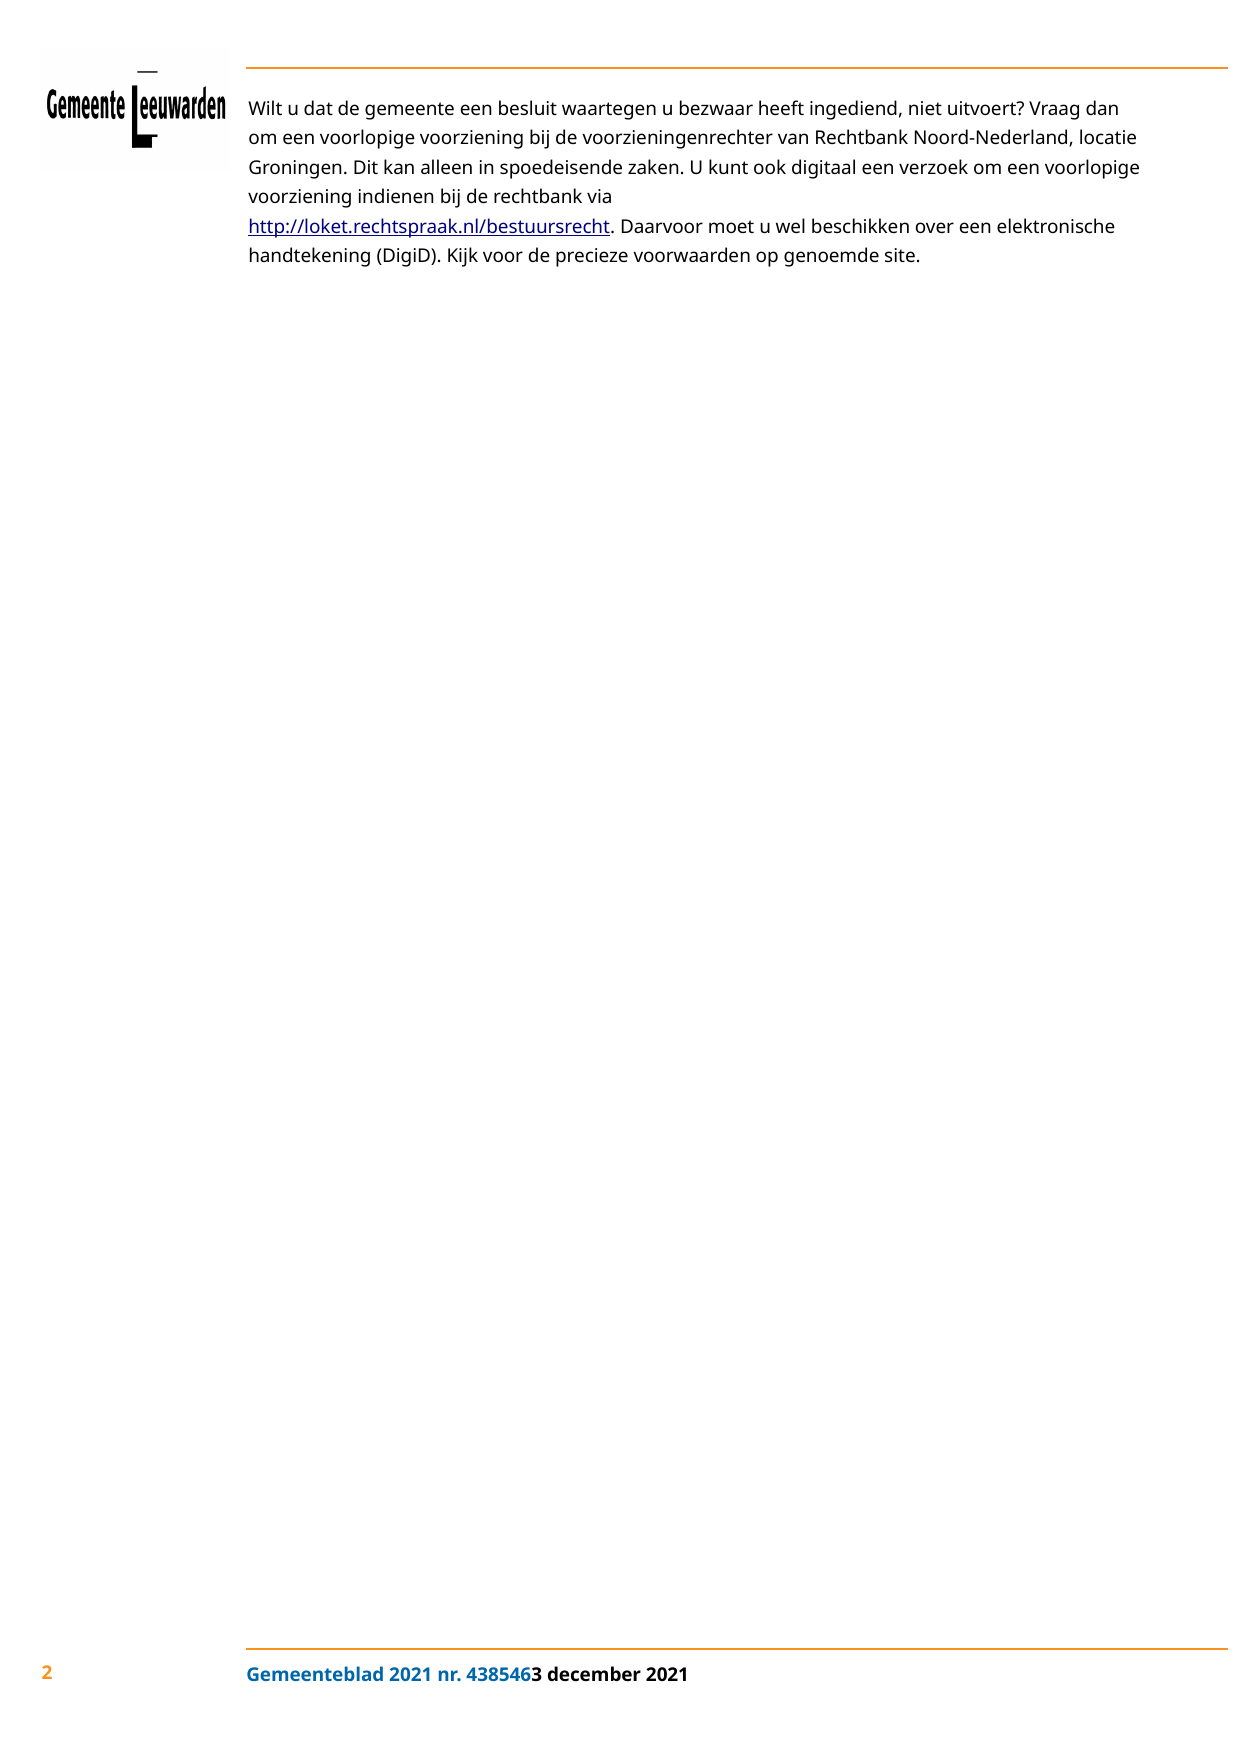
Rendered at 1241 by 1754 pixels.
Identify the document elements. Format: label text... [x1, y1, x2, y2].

text http://loket.rechtspraak.nl/bestuursrecht. Daarvoor moet u wel beschikken over een elektronische handtekening (DigiD). Kijk voor de precieze voorwaarden op genoemde site. [248, 213, 1152, 268]
text Wilt u dat de gemeente een besluit waartegen u bezwaar heeft ingediend, niet uitvoert? Vraag dan om een voorlopige voorziening bij de voorzieningenrechter van Rechtbank Noord-Nederland, locatie Groningen. Dit kan alleen in spoedeisende zaken. U kunt ook digitaal een verzoek om een voorlopige voorziening indienen bij de rechtbank via [248, 95, 1152, 209]
picture [41, 47, 231, 172]
